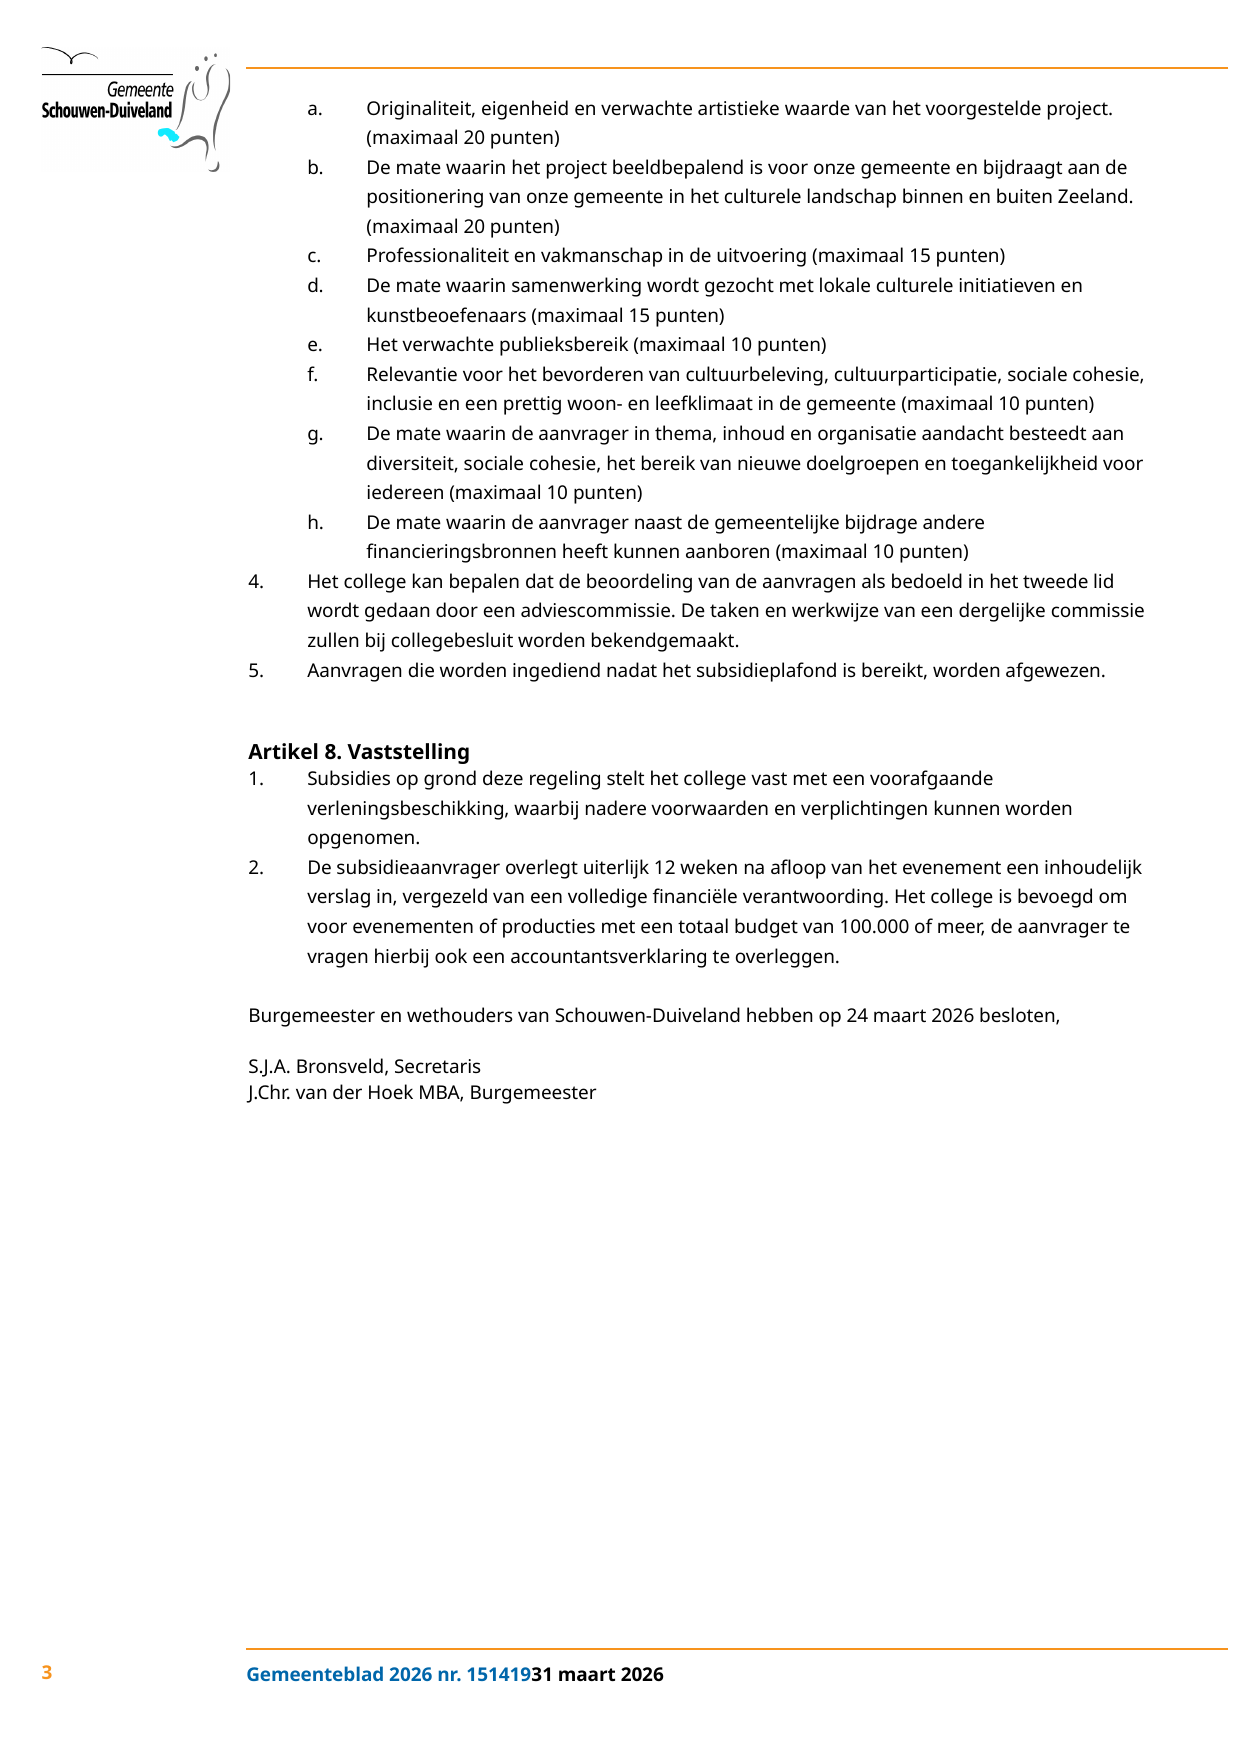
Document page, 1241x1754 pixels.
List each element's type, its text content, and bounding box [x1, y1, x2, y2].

list Subsidies op grond deze regeling stelt het college vast met een voorafgaande verleningsbeschikking, waarbij nadere voorwaarden en verplichtingen kunnen worden opgenomen. [248, 765, 1152, 850]
list Het verwachte publieksbereik (maximaal 10 punten) [307, 331, 1152, 357]
text Artikel 8. Vaststelling [248, 737, 1152, 765]
list Originaliteit, eigenheid en verwachte artistieke waarde van het voorgestelde project. (maximaal 20 punten) [307, 95, 1152, 150]
list De mate waarin het project beeldbepalend is voor onze gemeente en bijdraagt aan de positionering van onze gemeente in het culturele landschap binnen en buiten Zeeland. (maximaal 20 punten) [307, 154, 1152, 239]
list Relevantie voor het bevorderen van cultuurbeleving, cultuurparticipatie, sociale cohesie, inclusie en een prettig woon- en leefklimaat in de gemeente (maximaal 10 punten) [307, 361, 1152, 416]
list Professionaliteit en vakmanschap in de uitvoering (maximaal 15 punten) [307, 243, 1152, 268]
list De mate waarin de aanvrager in thema, inhoud en organisatie aandacht besteedt aan diversiteit, sociale cohesie, het bereik van nieuwe doelgroepen en toegankelijkheid voor iedereen (maximaal 10 punten) [307, 420, 1152, 505]
picture [41, 47, 231, 172]
list Aanvragen die worden ingediend nadat het subsidieplafond is bereikt, worden afgewezen. [248, 657, 1152, 683]
list De mate waarin de aanvrager naast de gemeentelijke bijdrage andere financieringsbronnen heeft kunnen aanboren (maximaal 10 punten) [307, 509, 1152, 564]
text J.Chr. van der Hoek MBA, Burgemeester [248, 1079, 1152, 1105]
text Burgemeester en wethouders van Schouwen-Duiveland hebben op 24 maart 2026 besloten, [248, 1002, 1152, 1028]
list Het college kan bepalen dat de beoordeling van de aanvragen als bedoeld in het tweede lid wordt gedaan door een adviescommissie. De taken en werkwijze van een dergelijke commissie zullen bij collegebesluit worden bekendgemaakt. [248, 568, 1152, 653]
list De mate waarin samenwerking wordt gezocht met lokale culturele initiatieven en kunstbeoefenaars (maximaal 15 punten) [307, 272, 1152, 328]
text S.J.A. Bronsveld, Secretaris [248, 1053, 1152, 1079]
list De subsidieaanvrager overlegt uiterlijk 12 weken na afloop van het evenement een inhoudelijk verslag in, vergezeld van een volledige financiële verantwoording. Het college is bevoegd om voor evenementen of producties met een totaal budget van 100.000 of meer, de aanvrager te vragen hierbij ook een accountantsverklaring te overleggen. [248, 854, 1152, 968]
